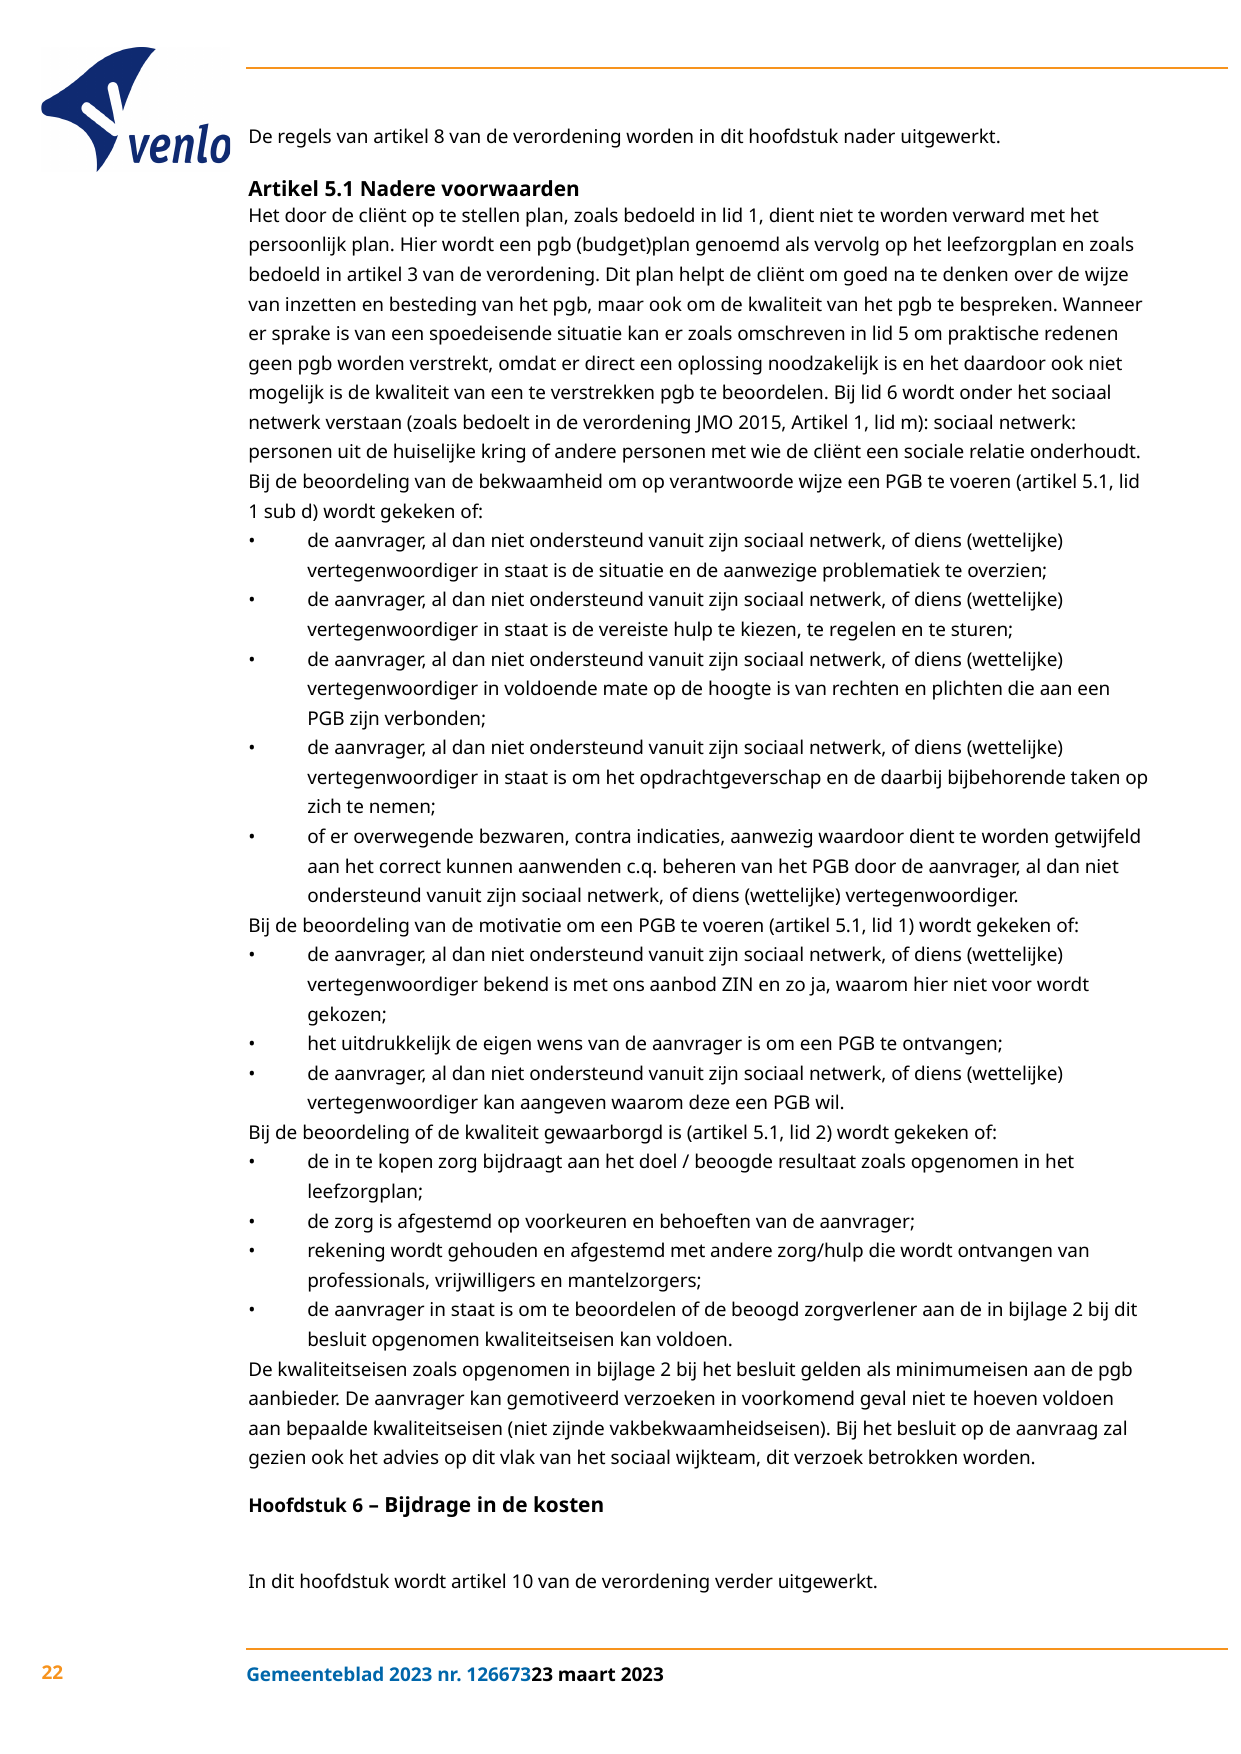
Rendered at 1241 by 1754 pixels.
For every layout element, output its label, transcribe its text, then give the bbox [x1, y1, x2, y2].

text De kwaliteitseisen zoals opgenomen in bijlage 2 bij het besluit gelden als minimumeisen aan de pgb aanbieder. De aanvrager kan gemotiveerd verzoeken in voorkomend geval niet te hoeven voldoen aan bepaalde kwaliteitseisen (niet zijnde vakbekwaamheidseisen). Bij het besluit op de aanvraag zal gezien ook het advies op dit vlak van het sociaal wijkteam, dit verzoek betrokken worden. [248, 1356, 1152, 1470]
text Artikel 5.1 Nadere voorwaarden [248, 174, 1152, 202]
text De regels van artikel 8 van de verordening worden in dit hoofdstuk nader uitgewerkt. [248, 123, 1152, 149]
list de aanvrager, al dan niet ondersteund vanuit zijn sociaal netwerk, of diens (wettelijke) vertegenwoordiger in staat is om het opdrachtgeverschap en de daarbij bijbehorende taken op zich te nemen; [248, 734, 1152, 819]
list rekening wordt gehouden en afgestemd met andere zorg/hulp die wordt ontvangen van professionals, vrijwilligers en mantelzorgers; [248, 1237, 1152, 1293]
text Bij de beoordeling of de kwaliteit gewaarborgd is (artikel 5.1, lid 2) wordt gekeken of: [248, 1119, 1152, 1145]
picture [41, 47, 231, 172]
list de aanvrager, al dan niet ondersteund vanuit zijn sociaal netwerk, of diens (wettelijke) vertegenwoordiger in staat is de vereiste hulp te kiezen, te regelen en te sturen; [248, 587, 1152, 642]
text Het door de cliënt op te stellen plan, zoals bedoeld in lid 1, dient niet te worden verward met het persoonlijk plan. Hier wordt een pgb (budget)plan genoemd als vervolg op het leefzorgplan en zoals bedoeld in artikel 3 van de verordening. Dit plan helpt de cliënt om goed na te denken over de wijze van inzetten en besteding van het pgb, maar ook om de kwaliteit van het pgb te bespreken. Wanneer er sprake is van een spoedeisende situatie kan er zoals omschreven in lid 5 om praktische redenen geen pgb worden verstrekt, omdat er direct een oplossing noodzakelijk is en het daardoor ook niet mogelijk is de kwaliteit van een te verstrekken pgb te beoordelen. Bij lid 6 wordt onder het sociaal netwerk verstaan (zoals bedoelt in de verordening JMO 2015, Artikel 1, lid m): sociaal netwerk: personen uit de huiselijke kring of andere personen met wie de cliënt een sociale relatie onderhoudt. [248, 202, 1152, 464]
list de aanvrager, al dan niet ondersteund vanuit zijn sociaal netwerk, of diens (wettelijke) vertegenwoordiger in staat is de situatie en de aanwezige problematiek te overzien; [248, 527, 1152, 583]
text In dit hoofdstuk wordt artikel 10 van de verordening verder uitgewerkt. [248, 1568, 1152, 1594]
list het uitdrukkelijk de eigen wens van de aanvrager is om een PGB te ontvangen; [248, 1030, 1152, 1056]
text Bij de beoordeling van de bekwaamheid om op verantwoorde wijze een PGB te voeren (artikel 5.1, lid 1 sub d) wordt gekeken of: [248, 468, 1152, 524]
text Bij de beoordeling van de motivatie om een PGB te voeren (artikel 5.1, lid 1) wordt gekeken of: [248, 912, 1152, 938]
list de aanvrager, al dan niet ondersteund vanuit zijn sociaal netwerk, of diens (wettelijke) vertegenwoordiger bekend is met ons aanbod ZIN en zo ja, waarom hier niet voor wordt gekozen; [248, 942, 1152, 1027]
list de zorg is afgestemd op voorkeuren en behoeften van de aanvrager; [248, 1208, 1152, 1234]
list de aanvrager, al dan niet ondersteund vanuit zijn sociaal netwerk, of diens (wettelijke) vertegenwoordiger in voldoende mate op de hoogte is van rechten en plichten die aan een PGB zijn verbonden; [248, 646, 1152, 731]
list de aanvrager in staat is om te beoordelen of de beoogd zorgverlener aan de in bijlage 2 bij dit besluit opgenomen kwaliteitseisen kan voldoen. [248, 1297, 1152, 1352]
list of er overwegende bezwaren, contra indicaties, aanwezig waardoor dient te worden getwijfeld aan het correct kunnen aanwenden c.q. beheren van het PGB door de aanvrager, al dan niet ondersteund vanuit zijn sociaal netwerk, of diens (wettelijke) vertegenwoordiger. [248, 823, 1152, 908]
list de in te kopen zorg bijdraagt aan het doel / beoogde resultaat zoals opgenomen in het leefzorgplan; [248, 1149, 1152, 1204]
list de aanvrager, al dan niet ondersteund vanuit zijn sociaal netwerk, of diens (wettelijke) vertegenwoordiger kan aangeven waarom deze een PGB wil. [248, 1060, 1152, 1115]
text Hoofdstuk 6 – Bijdrage in de kosten [248, 1490, 1152, 1519]
